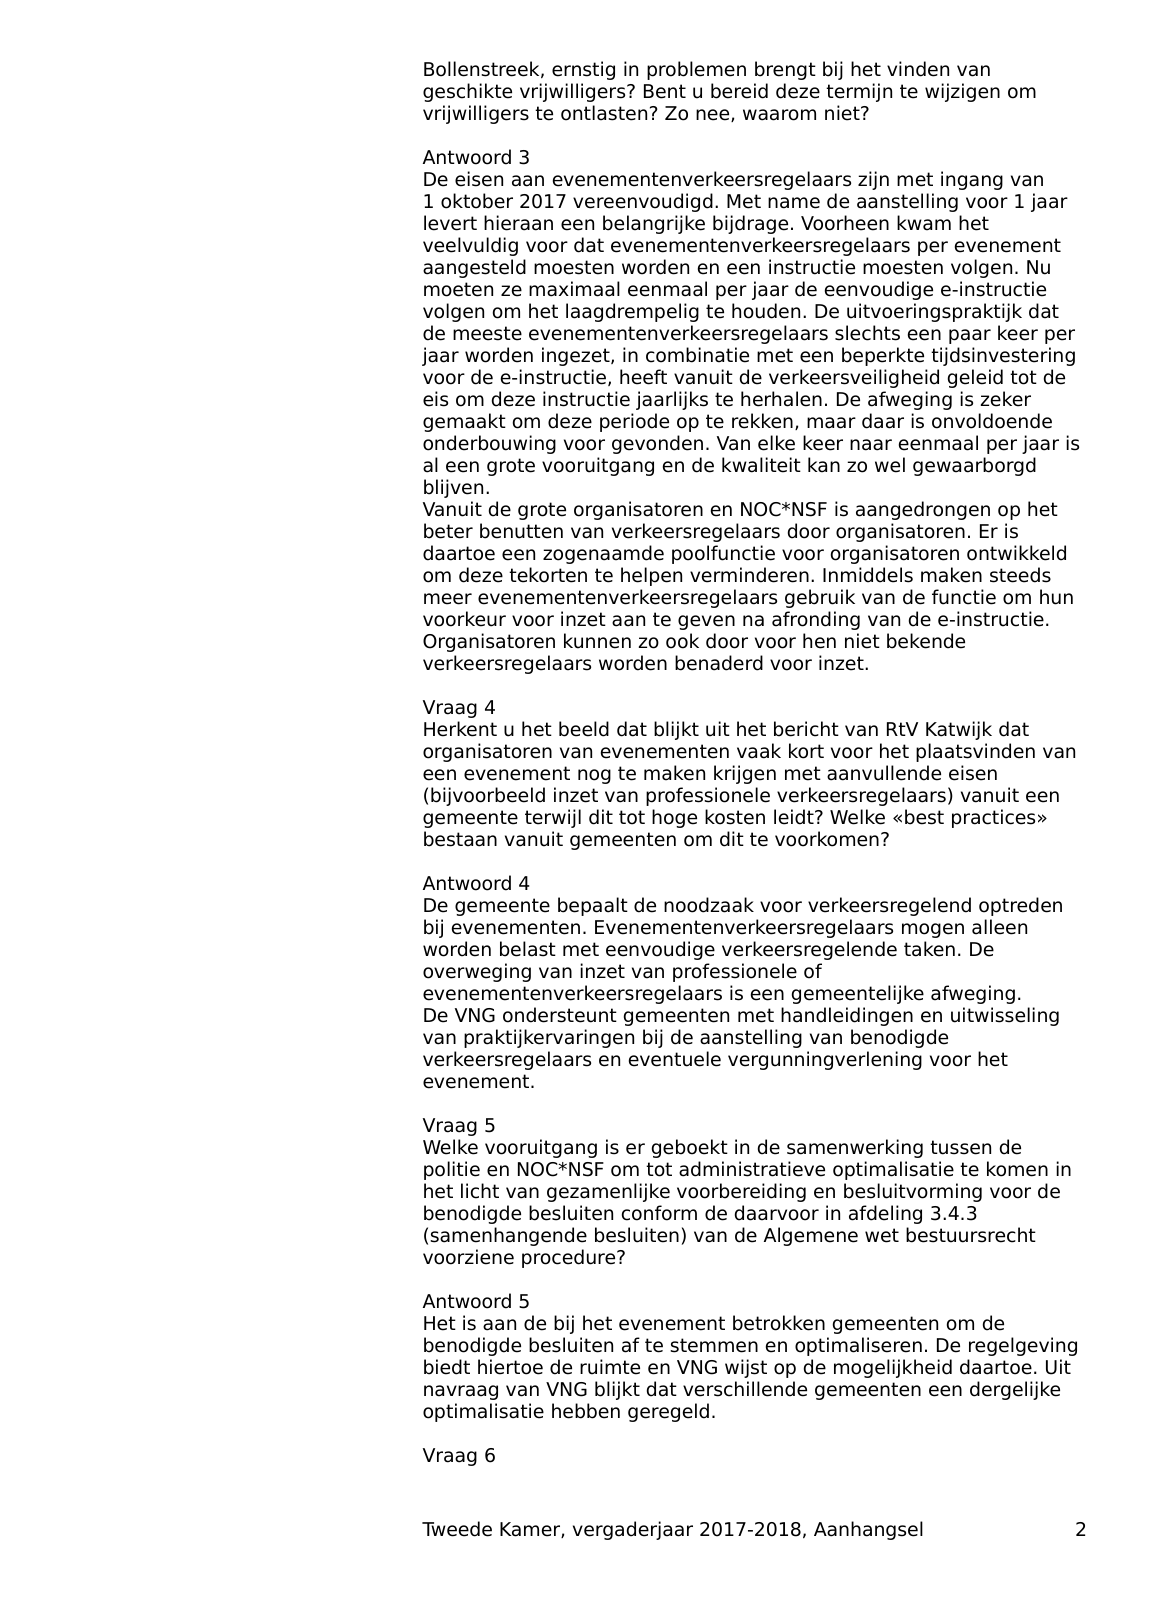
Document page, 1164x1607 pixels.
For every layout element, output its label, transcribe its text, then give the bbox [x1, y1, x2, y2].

text Vanuit de grote organisatoren en NOC*NSF is aangedrongen op het beter benutten van verkeersregelaars door organisatoren. Er is daartoe een zogenaamde poolfunctie voor organisatoren ontwikkeld om deze tekorten te helpen verminderen. Inmiddels maken steeds meer evenementenverkeersregelaars gebruik van de functie om hun voorkeur voor inzet aan te geven na afronding van de e-instructie. Organisatoren kunnen zo ook door voor hen niet bekende verkeersregelaars worden benaderd voor inzet. [422, 499, 1087, 675]
text Het is aan de bij het evenement betrokken gemeenten om de benodigde besluiten af te stemmen en optimaliseren. De regelgeving biedt hiertoe de ruimte en VNG wijst op de mogelijkheid daartoe. Uit navraag van VNG blijkt dat verschillende gemeenten een dergelijke optimalisatie hebben geregeld. [422, 1313, 1087, 1423]
text Antwoord 4 [422, 873, 1087, 895]
text De eisen aan evenementenverkeersregelaars zijn met ingang van 1 oktober 2017 vereenvoudigd. Met name de aanstelling voor 1 jaar levert hieraan een belangrijke bijdrage. Voorheen kwam het veelvuldig voor dat evenementenverkeersregelaars per evenement aangesteld moesten worden en een instructie moesten volgen. Nu moeten ze maximaal eenmaal per jaar de eenvoudige e-instructie volgen om het laagdrempelig te houden. De uitvoeringspraktijk dat de meeste evenementenverkeersregelaars slechts een paar keer per jaar worden ingezet, in combinatie met een beperkte tijdsinvestering voor de e-instructie, heeft vanuit de verkeersveiligheid geleid tot de eis om deze instructie jaarlijks te herhalen. De afweging is zeker gemaakt om deze periode op te rekken, maar daar is onvoldoende onderbouwing voor gevonden. Van elke keer naar eenmaal per jaar is al een grote vooruitgang en de kwaliteit kan zo wel gewaarborgd blijven. [422, 169, 1087, 499]
text Bollenstreek, ernstig in problemen brengt bij het vinden van geschikte vrijwilligers? Bent u bereid deze termijn te wijzigen om vrijwilligers te ontlasten? Zo nee, waarom niet? [422, 59, 1087, 125]
text Antwoord 5 [422, 1291, 1087, 1313]
text Antwoord 3 [422, 147, 1087, 169]
text Herkent u het beeld dat blijkt uit het bericht van RtV Katwijk dat organisatoren van evenementen vaak kort voor het plaatsvinden van een evenement nog te maken krijgen met aanvullende eisen (bijvoorbeeld inzet van professionele verkeersregelaars) vanuit een gemeente terwijl dit tot hoge kosten leidt? Welke «best practices» bestaan vanuit gemeenten om dit te voorkomen? [422, 719, 1087, 851]
text Vraag 5 [422, 1115, 1087, 1137]
text Welke vooruitgang is er geboekt in de samenwerking tussen de politie en NOC*NSF om tot administratieve optimalisatie te komen in het licht van gezamenlijke voorbereiding en besluitvorming voor de benodigde besluiten conform de daarvoor in afdeling 3.4.3 (samenhangende besluiten) van de Algemene wet bestuursrecht voorziene procedure? [422, 1137, 1087, 1269]
text Vraag 6 [422, 1445, 1087, 1467]
text De VNG ondersteunt gemeenten met handleidingen en uitwisseling van praktijkervaringen bij de aanstelling van benodigde verkeersregelaars en eventuele vergunningverlening voor het evenement. [422, 1005, 1087, 1093]
text De gemeente bepaalt de noodzaak voor verkeersregelend optreden bij evenementen. Evenementenverkeersregelaars mogen alleen worden belast met eenvoudige verkeersregelende taken. De overweging van inzet van professionele of evenementenverkeersregelaars is een gemeentelijke afweging. [422, 895, 1087, 1005]
text Vraag 4 [422, 697, 1087, 719]
